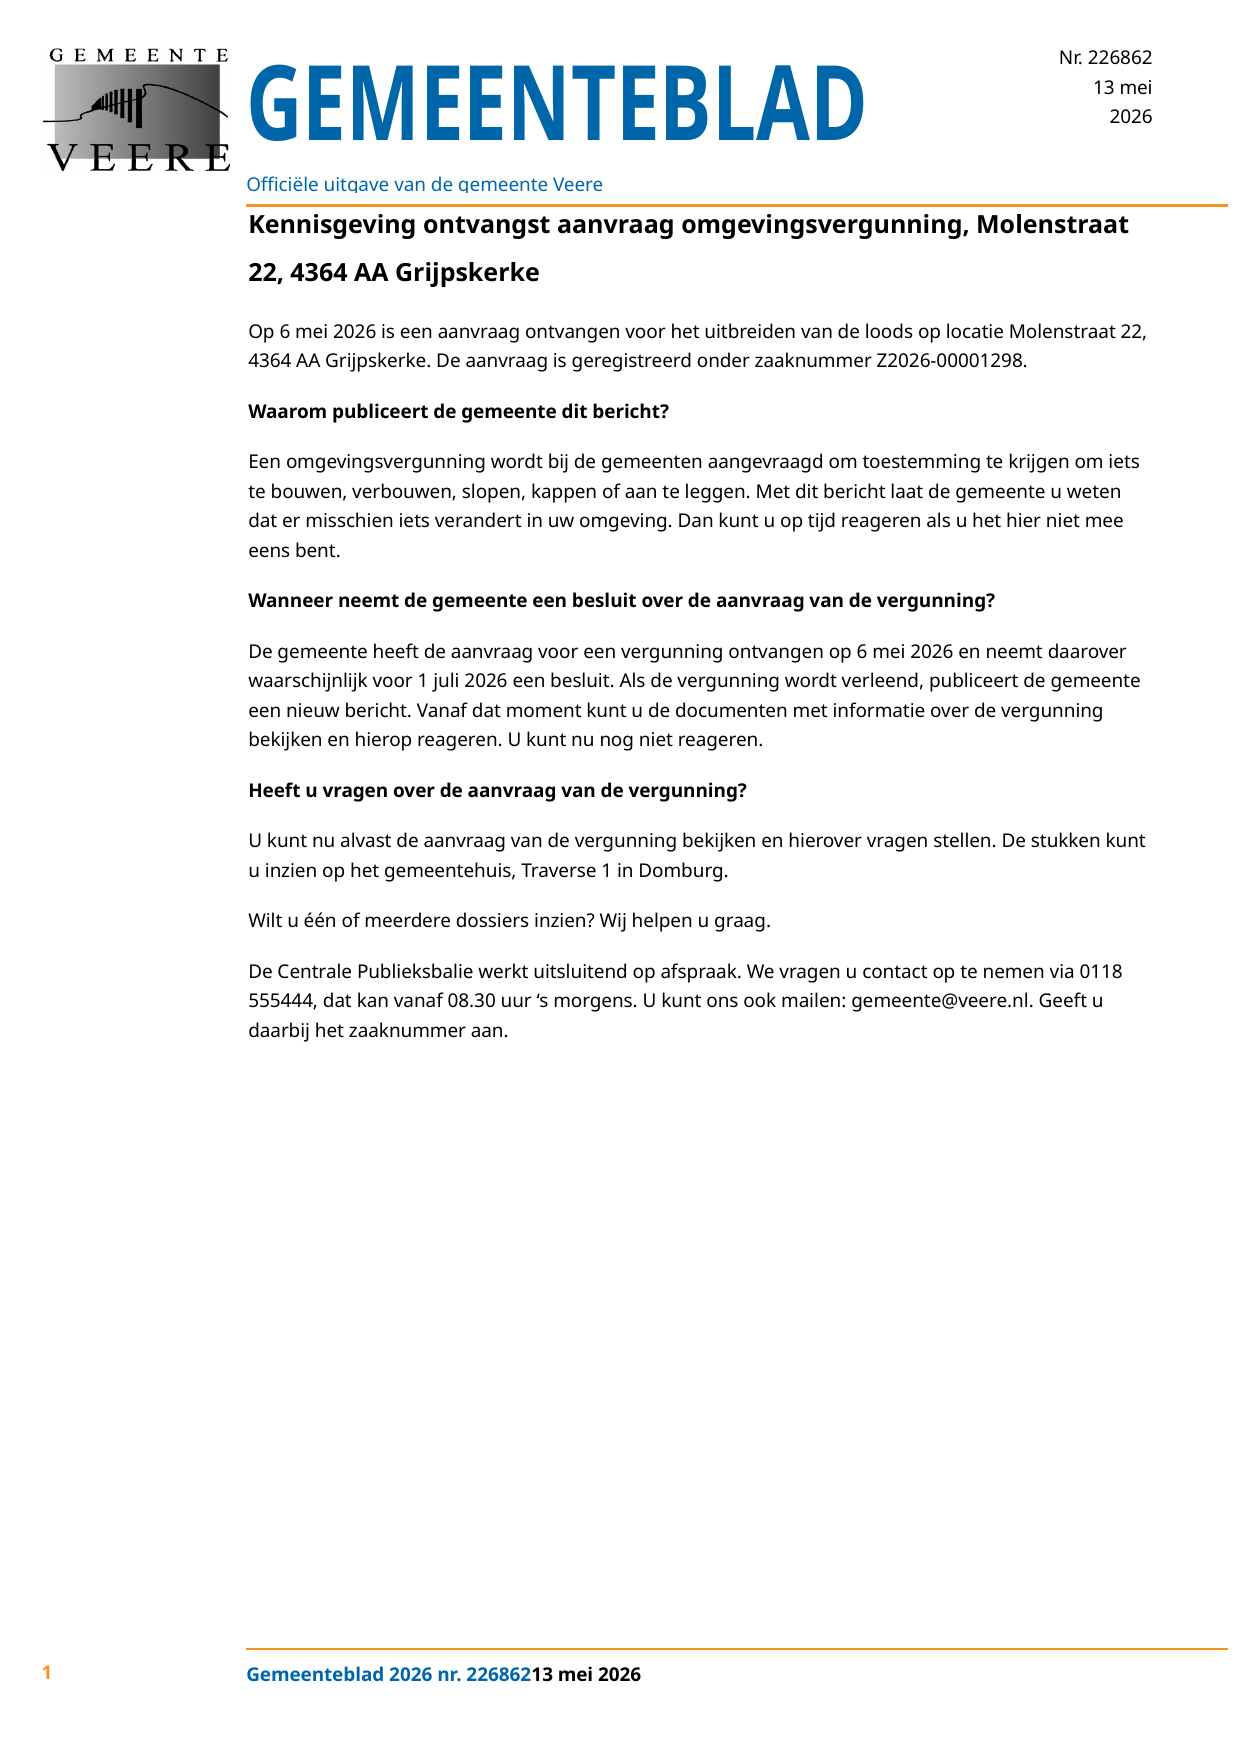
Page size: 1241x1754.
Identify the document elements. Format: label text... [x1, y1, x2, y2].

text Wilt u één of meerdere dossiers inzien? Wij helpen u graag. [248, 907, 1152, 933]
text Waarom publiceert de gemeente dit bericht? [248, 398, 1152, 424]
text De gemeente heeft de aanvraag voor een vergunning ontvangen op 6 mei 2026 en neemt daarover waarschijnlijk voor 1 juli 2026 een besluit. Als de vergunning wordt verleend, publiceert de gemeente een nieuw bericht. Vanaf dat moment kunt u de documenten met informatie over de vergunning bekijken en hierop reageren. U kunt nu nog niet reageren. [248, 638, 1152, 752]
text De Centrale Publieksbalie werkt uitsluitend op afspraak. We vragen u contact op te nemen via 0118 555444, dat kan vanaf 08.30 uur ‘s morgens. U kunt ons ook mailen: gemeente@veere.nl. Geeft u daarbij het zaaknummer aan. [248, 958, 1152, 1043]
text Op 6 mei 2026 is een aanvraag ontvangen voor het uitbreiden van de loods op locatie Molenstraat 22, 4364 AA Grijpskerke. De aanvraag is geregistreerd onder zaaknummer Z2026-00001298. [248, 318, 1152, 373]
text Kennisgeving ontvangst aanvraag omgevingsvergunning, Molenstraat 22, 4364 AA Grijpskerke [248, 207, 1152, 288]
text Wanneer neemt de gemeente een besluit over de aanvraag van de vergunning? [248, 587, 1152, 613]
text Een omgevingsvergunning wordt bij de gemeenten aangevraagd om toestemming te krijgen om iets te bouwen, verbouwen, slopen, kappen of aan te leggen. Met dit bericht laat de gemeente u weten dat er misschien iets verandert in uw omgeving. Dan kunt u op tijd reageren als u het hier niet mee eens bent. [248, 448, 1152, 563]
text Heeft u vragen over de aanvraag van de vergunning? [248, 777, 1152, 803]
text U kunt nu alvast de aanvraag van de vergunning bekijken en hierover vragen stellen. De stukken kunt u inzien op het gemeentehuis, Traverse 1 in Domburg. [248, 827, 1152, 883]
picture [41, 47, 231, 172]
